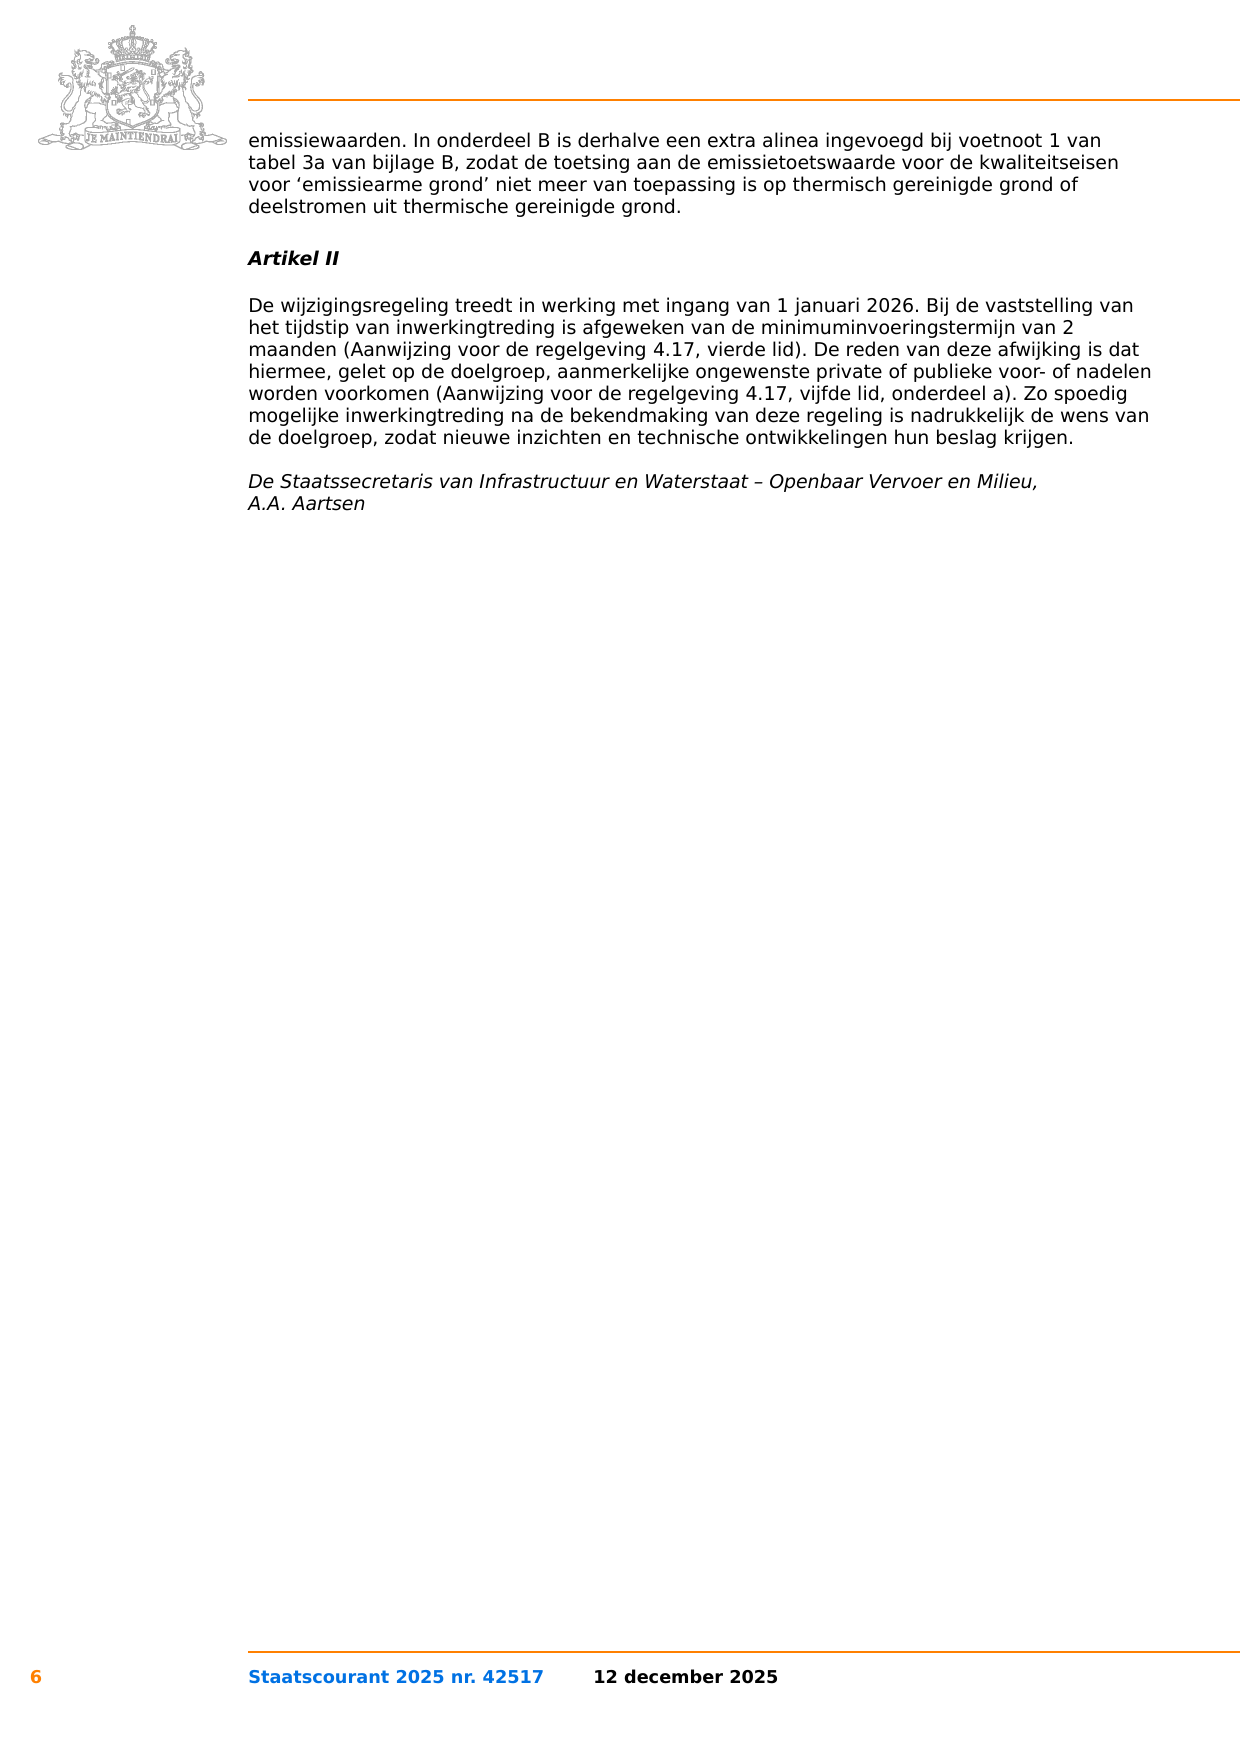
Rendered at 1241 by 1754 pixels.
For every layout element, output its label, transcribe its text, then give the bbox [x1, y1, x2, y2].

subtitle Artikel II [248, 248, 1163, 270]
picture [38, 25, 227, 150]
text De wijzigingsregeling treedt in werking met ingang van 1 januari 2026. Bij de vaststelling van het tijdstip van inwerkingtreding is afgeweken van de minimuminvoeringstermijn van 2 maanden (Aanwijzing voor de regelgeving 4.17, vierde lid). De reden van deze afwijking is dat hiermee, gelet op de doelgroep, aanmerkelijke ongewenste private of publieke voor- of nadelen worden voorkomen (Aanwijzing voor de regelgeving 4.17, vijfde lid, onderdeel a). Zo spoedig mogelijke inwerkingtreding na de bekendmaking van deze regeling is nadrukkelijk de wens van de doelgroep, zodat nieuwe inzichten en technische ontwikkelingen hun beslag krijgen. [248, 295, 1163, 449]
text De Staatssecretaris van Infrastructuur en Waterstaat – Openbaar Vervoer en Milieu, A.A. Aartsen [248, 471, 1163, 514]
text emissiewaarden. In onderdeel B is derhalve een extra alinea ingevoegd bij voetnoot 1 van tabel 3a van bijlage B, zodat de toetsing aan de emissietoetswaarde voor de kwaliteitseisen voor ‘emissiearme grond’ niet meer van toepassing is op thermisch gereinigde grond of deelstromen uit thermische gereinigde grond. [248, 130, 1163, 218]
